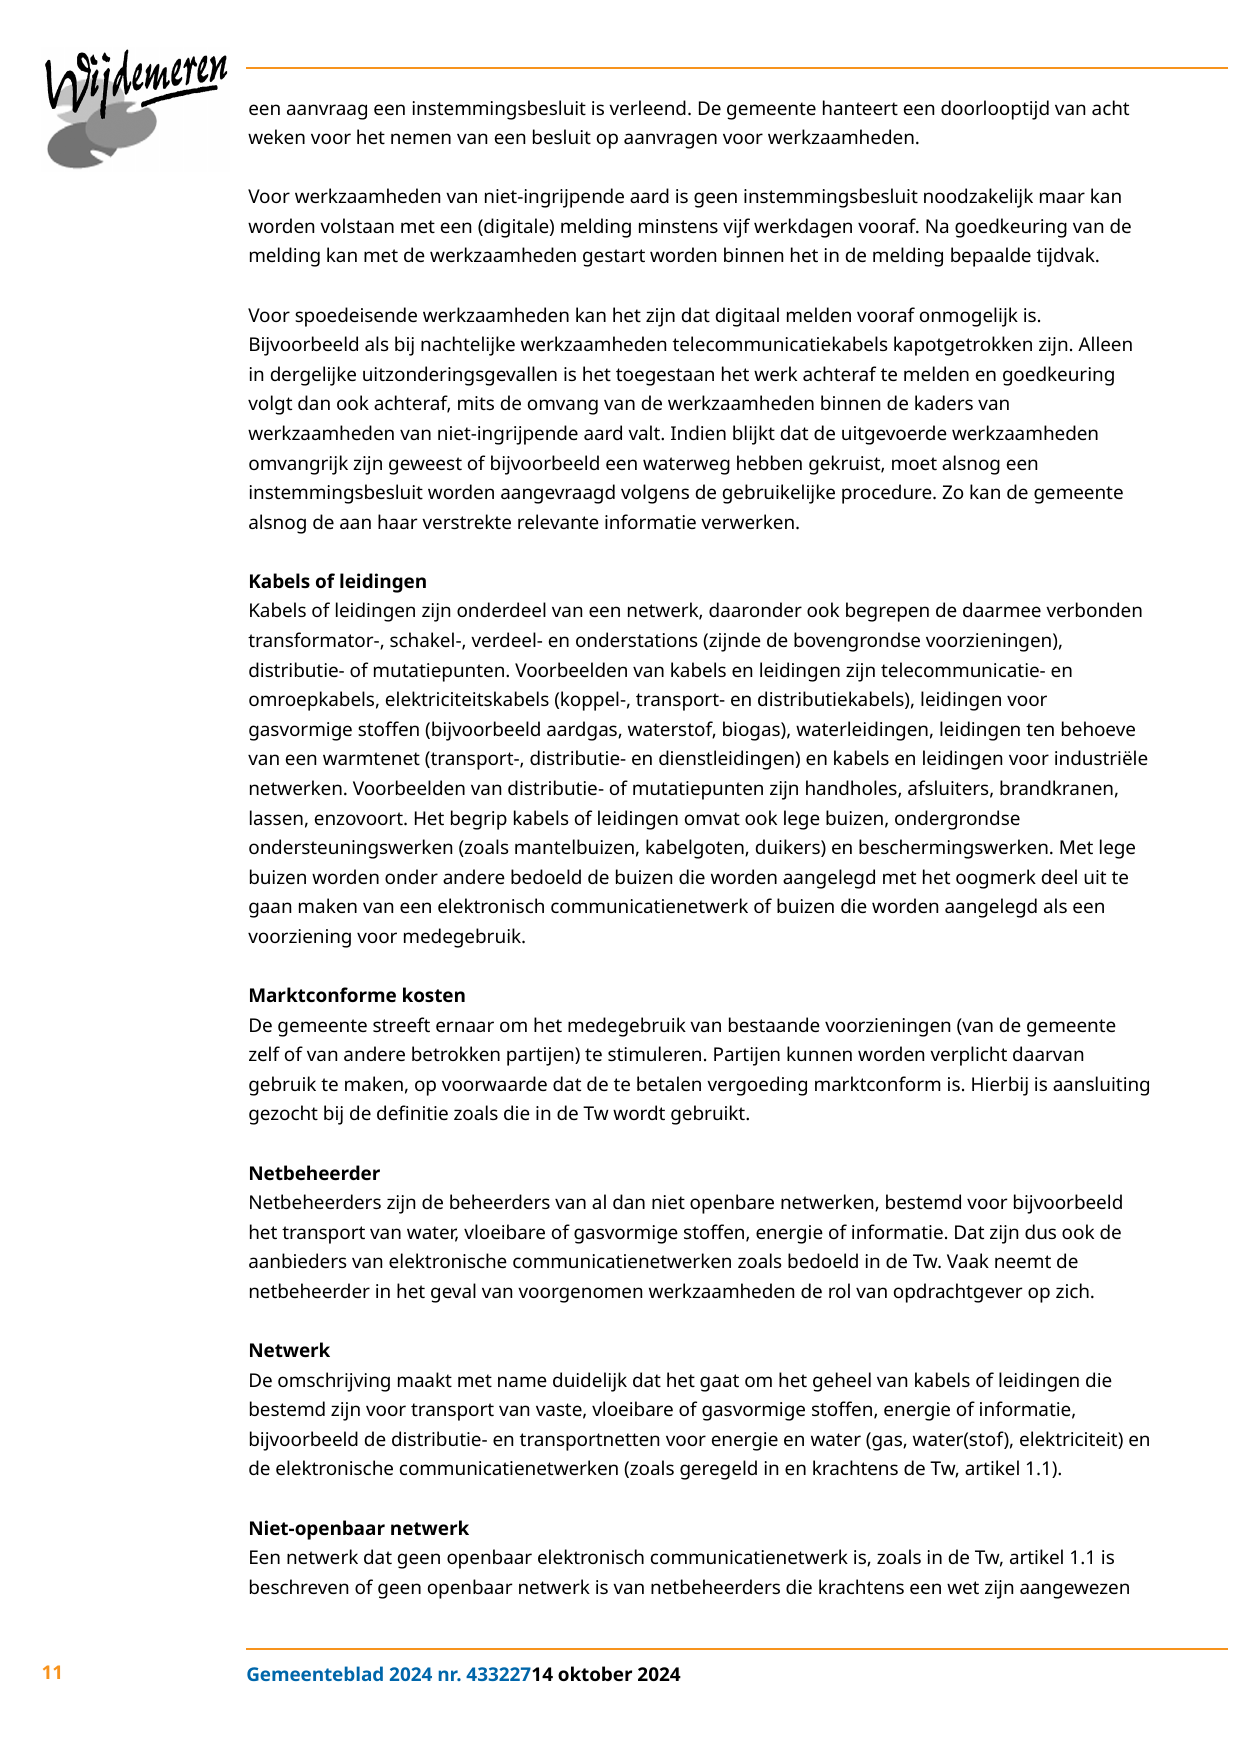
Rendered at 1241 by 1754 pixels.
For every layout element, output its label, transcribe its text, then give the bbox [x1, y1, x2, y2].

text Kabels of leidingen [248, 568, 1152, 594]
text een aanvraag een instemmingsbesluit is verleend. De gemeente hanteert een doorlooptijd van acht weken voor het nemen van een besluit op aanvragen voor werkzaamheden. [248, 95, 1152, 150]
text Kabels of leidingen zijn onderdeel van een netwerk, daaronder ook begrepen de daarmee verbonden transformator-, schakel-, verdeel- en onderstations (zijnde de bovengrondse voorzieningen), distributie- of mutatiepunten. Voorbeelden van kabels en leidingen zijn telecommunicatie- en omroepkabels, elektriciteitskabels (koppel-, transport- en distributiekabels), leidingen voor gasvormige stoffen (bijvoorbeeld aardgas, waterstof, biogas), waterleidingen, leidingen ten behoeve van een warmtenet (transport-, distributie- en dienstleidingen) en kabels en leidingen voor industriële netwerken. Voorbeelden van distributie- of mutatiepunten zijn handholes, afsluiters, brandkranen, lassen, enzovoort. Het begrip kabels of leidingen omvat ook lege buizen, ondergrondse ondersteuningswerken (zoals mantelbuizen, kabelgoten, duikers) en beschermingswerken. Met lege buizen worden onder andere bedoeld de buizen die worden aangelegd met het oogmerk deel uit te gaan maken van een elektronisch communicatienetwerk of buizen die worden aangelegd als een voorziening voor medegebruik. [248, 598, 1152, 949]
text Netbeheerder [248, 1160, 1152, 1186]
text Netbeheerders zijn de beheerders van al dan niet openbare netwerken, bestemd voor bijvoorbeeld het transport van water, vloeibare of gasvormige stoffen, energie of informatie. Dat zijn dus ook de aanbieders van elektronische communicatienetwerken zoals bedoeld in de Tw. Vaak neemt de netbeheerder in het geval van voorgenomen werkzaamheden de rol van opdrachtgever op zich. [248, 1189, 1152, 1304]
text Een netwerk dat geen openbaar elektronisch communicatienetwerk is, zoals in de Tw, artikel 1.1 is beschreven of geen openbaar netwerk is van netbeheerders die krachtens een wet zijn aangewezen [248, 1544, 1152, 1600]
text Netwerk [248, 1337, 1152, 1363]
picture [41, 47, 231, 172]
text Niet-openbaar netwerk [248, 1515, 1152, 1541]
text Voor spoedeisende werkzaamheden kan het zijn dat digitaal melden vooraf onmogelijk is. Bijvoorbeeld als bij nachtelijke werkzaamheden telecommunicatiekabels kapotgetrokken zijn. Alleen in dergelijke uitzonderingsgevallen is het toegestaan het werk achteraf te melden en goedkeuring volgt dan ook achteraf, mits de omvang van de werkzaamheden binnen de kaders van werkzaamheden van niet-ingrijpende aard valt. Indien blijkt dat de uitgevoerde werkzaamheden omvangrijk zijn geweest of bijvoorbeeld een waterweg hebben gekruist, moet alsnog een instemmingsbesluit worden aangevraagd volgens de gebruikelijke procedure. Zo kan de gemeente alsnog de aan haar verstrekte relevante informatie verwerken. [248, 302, 1152, 535]
text De omschrijving maakt met name duidelijk dat het gaat om het geheel van kabels of leidingen die bestemd zijn voor transport van vaste, vloeibare of gasvormige stoffen, energie of informatie, bijvoorbeeld de distributie- en transportnetten voor energie en water (gas, water(stof), elektriciteit) en de elektronische communicatienetwerken (zoals geregeld in en krachtens de Tw, artikel 1.1). [248, 1367, 1152, 1481]
text Voor werkzaamheden van niet-ingrijpende aard is geen instemmingsbesluit noodzakelijk maar kan worden volstaan met een (digitale) melding minstens vijf werkdagen vooraf. Na goedkeuring van de melding kan met de werkzaamheden gestart worden binnen het in de melding bepaalde tijdvak. [248, 183, 1152, 268]
text Marktconforme kosten [248, 982, 1152, 1008]
text De gemeente streeft ernaar om het medegebruik van bestaande voorzieningen (van de gemeente zelf of van andere betrokken partijen) te stimuleren. Partijen kunnen worden verplicht daarvan gebruik te maken, op voorwaarde dat de te betalen vergoeding marktconform is. Hierbij is aansluiting gezocht bij de definitie zoals die in de Tw wordt gebruikt. [248, 1012, 1152, 1126]
